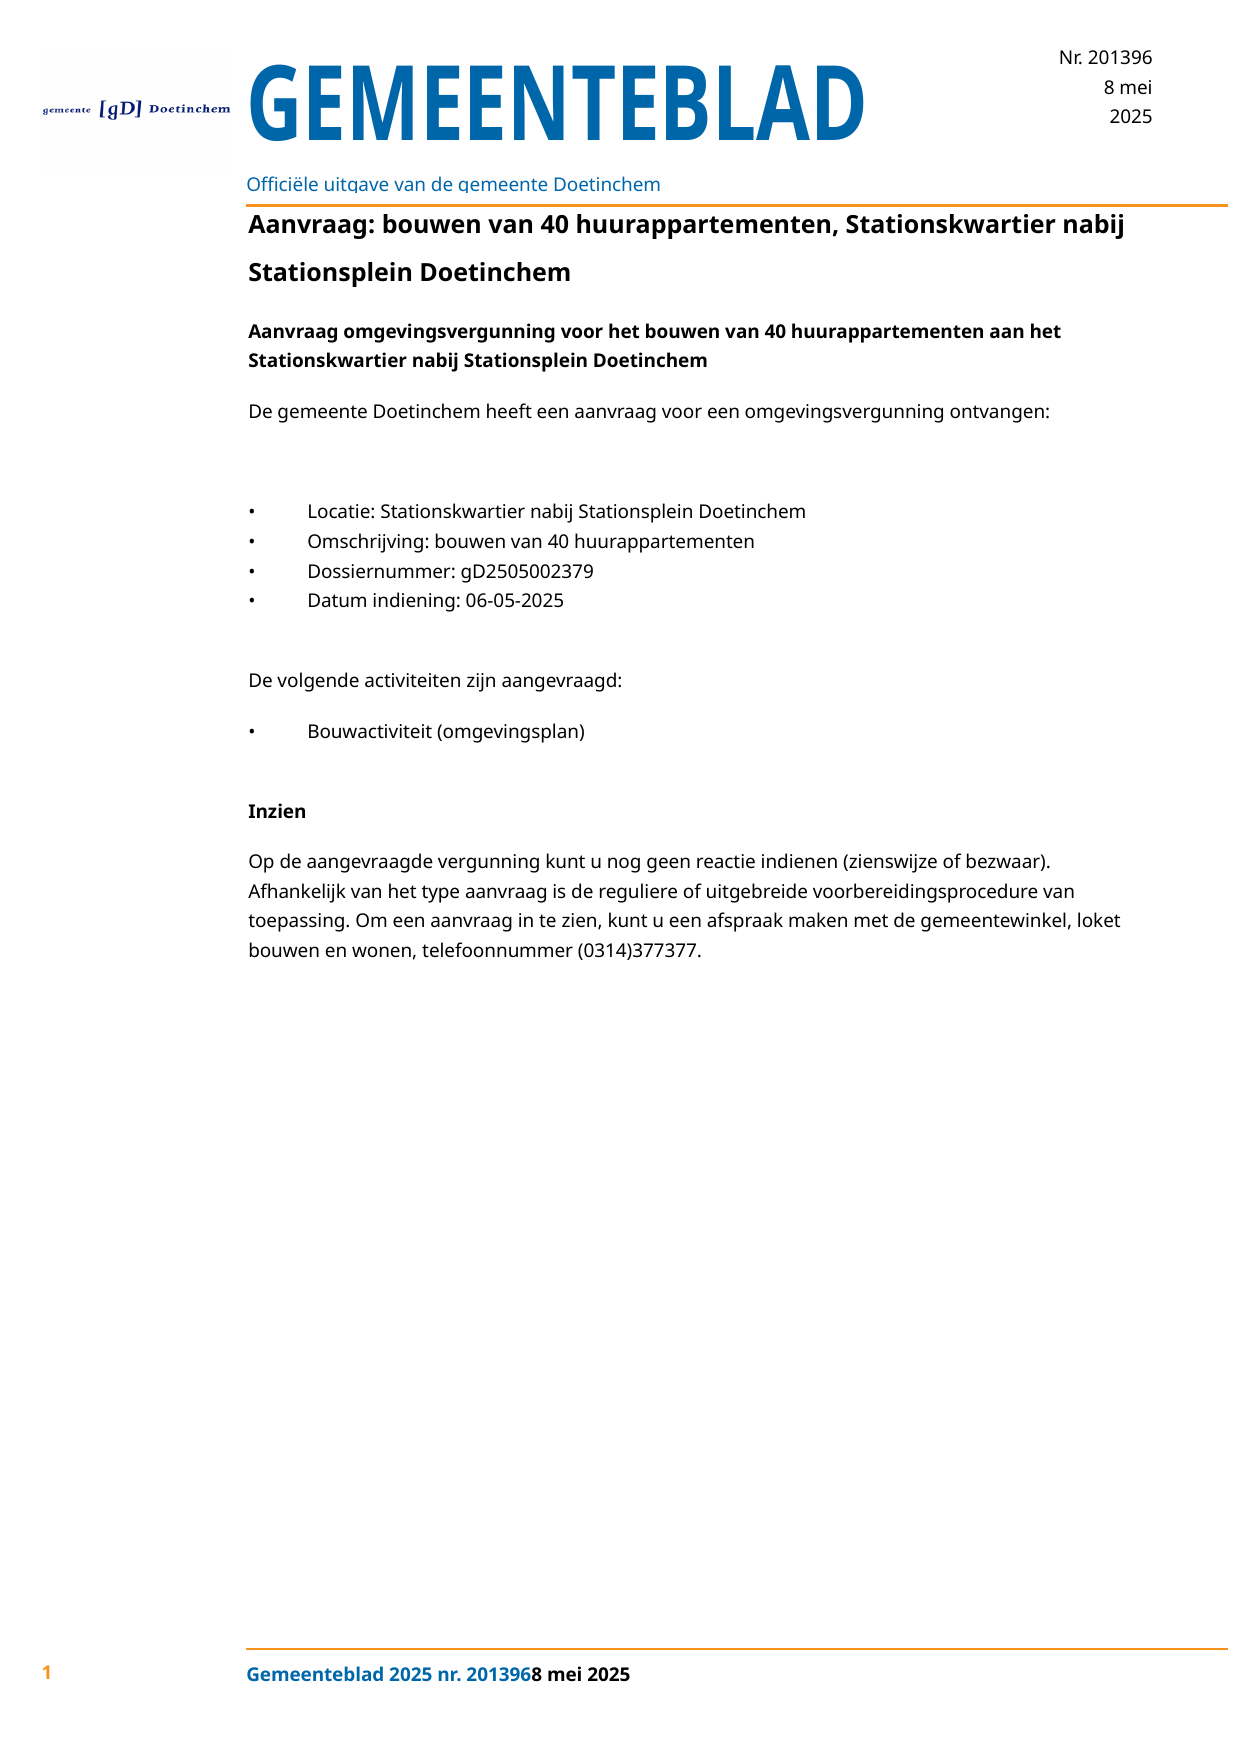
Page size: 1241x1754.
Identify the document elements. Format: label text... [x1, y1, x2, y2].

picture [41, 47, 231, 172]
text Inzien [248, 798, 1152, 824]
list Bouwactiviteit (omgevingsplan) [248, 718, 1152, 744]
text De volgende activiteiten zijn aangevraagd: [248, 667, 1152, 693]
list Omschrijving: bouwen van 40 huurappartementen [248, 528, 1152, 554]
text De gemeente Doetinchem heeft een aanvraag voor een omgevingsvergunning ontvangen: [248, 398, 1152, 424]
list Dossiernummer: gD2505002379 [248, 558, 1152, 584]
text Op de aangevraagde vergunning kunt u nog geen reactie indienen (zienswijze of bezwaar). Afhankelijk van het type aanvraag is de reguliere of uitgebreide voorbereidingsprocedure van toepassing. Om een aanvraag in te zien, kunt u een afspraak maken met de gemeentewinkel, loket bouwen en wonen, telefoonnummer (0314)377377. [248, 848, 1152, 963]
list Locatie: Stationskwartier nabij Stationsplein Doetinchem [248, 499, 1152, 524]
text Aanvraag: bouwen van 40 huurappartementen, Stationskwartier nabij Stationsplein Doetinchem [248, 207, 1152, 288]
list Datum indiening: 06-05-2025 [248, 587, 1152, 613]
text Aanvraag omgevingsvergunning voor het bouwen van 40 huurappartementen aan het Stationskwartier nabij Stationsplein Doetinchem [248, 318, 1152, 373]
